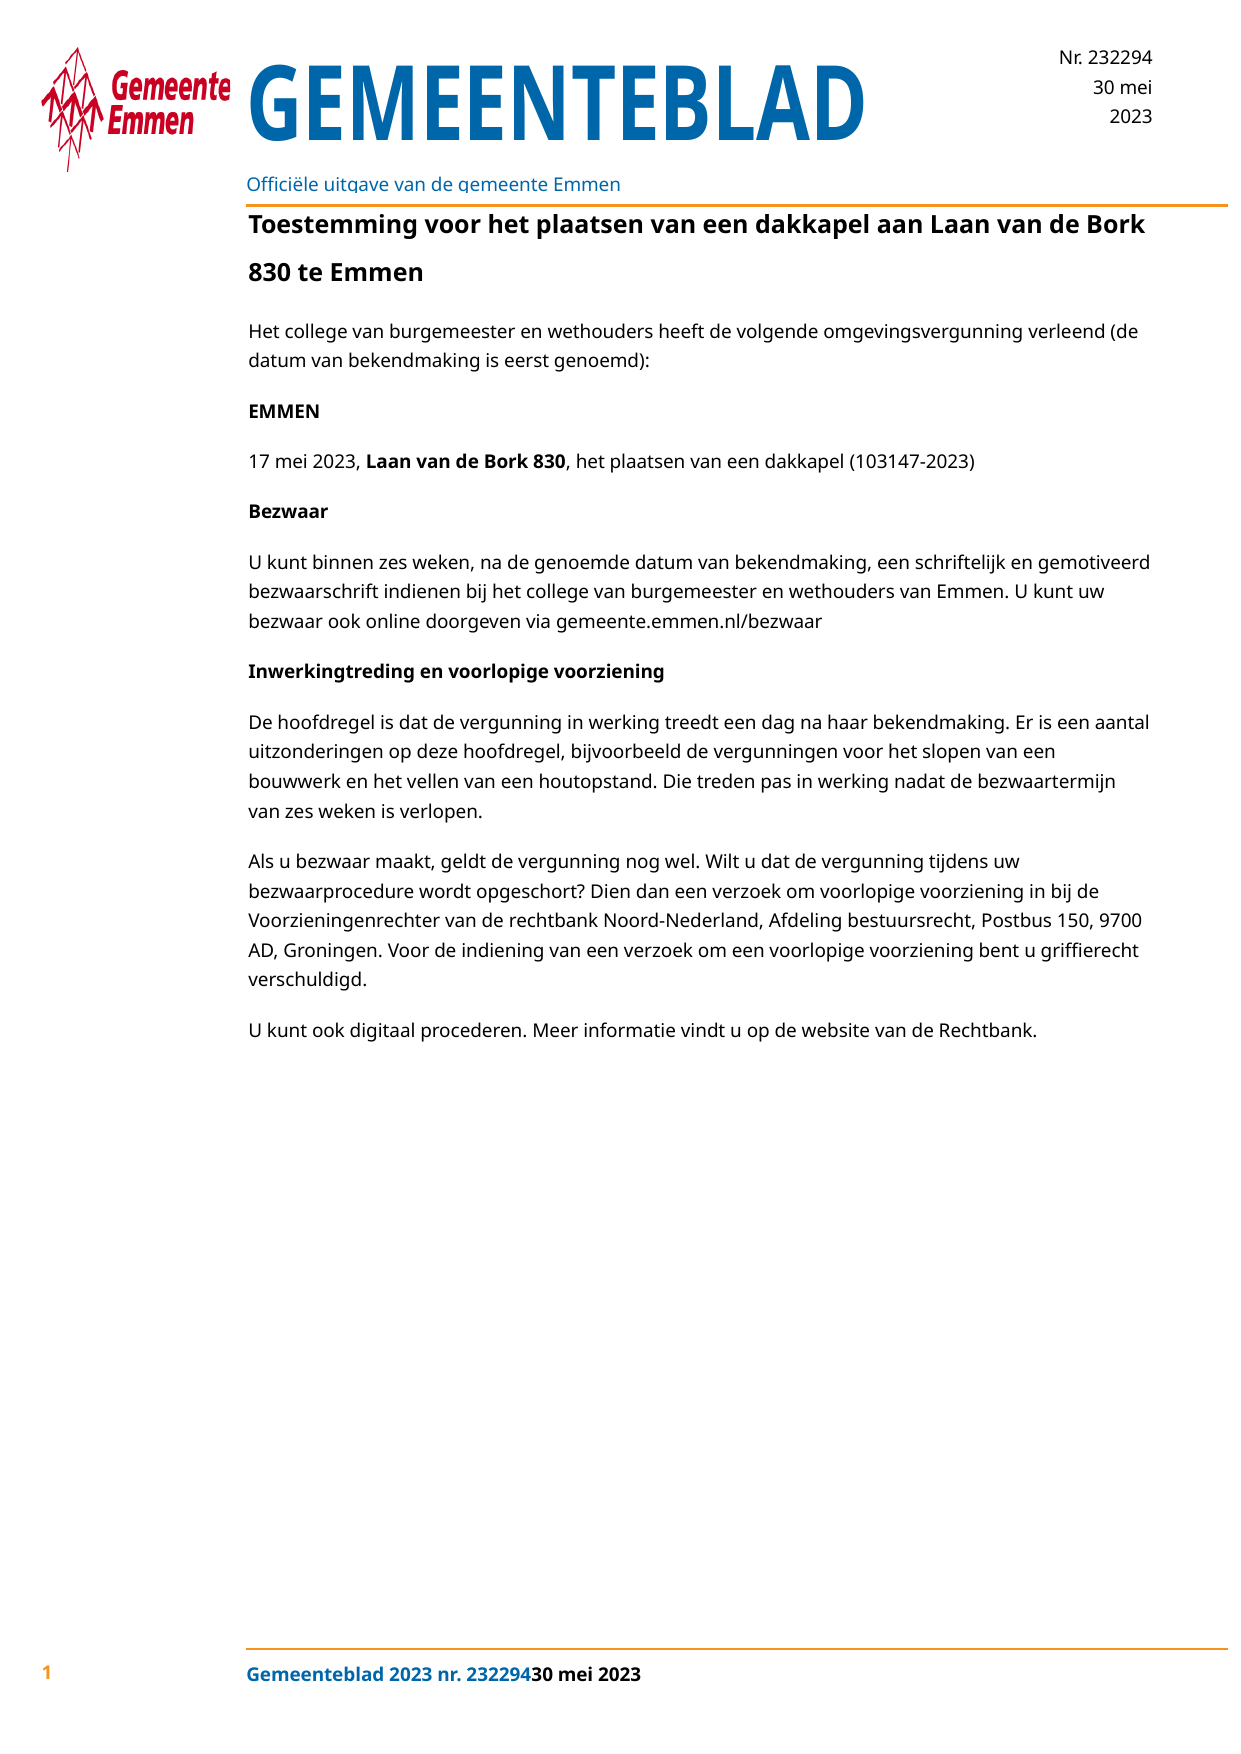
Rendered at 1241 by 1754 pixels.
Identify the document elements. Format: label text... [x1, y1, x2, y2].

text Als u bezwaar maakt, geldt de vergunning nog wel. Wilt u dat de vergunning tijdens uw bezwaarprocedure wordt opgeschort? Dien dan een verzoek om voorlopige voorziening in bij de Voorzieningenrechter van de rechtbank Noord-Nederland, Afdeling bestuursrecht, Postbus 150, 9700 AD, Groningen. Voor de indiening van een verzoek om een voorlopige voorziening bent u griffierecht verschuldigd. [248, 848, 1152, 992]
text Inwerkingtreding en voorlopige voorziening [248, 659, 1152, 684]
text De hoofdregel is dat de vergunning in werking treedt een dag na haar bekendmaking. Er is een aantal uitzonderingen op deze hoofdregel, bijvoorbeeld de vergunningen voor het slopen van een bouwwerk en het vellen van een houtopstand. Die treden pas in werking nadat de bezwaartermijn van zes weken is verlopen. [248, 709, 1152, 824]
text Bezwaar [248, 499, 1152, 524]
text EMMEN [248, 398, 1152, 424]
text U kunt binnen zes weken, na de genoemde datum van bekendmaking, een schriftelijk en gemotiveerd bezwaarschrift indienen bij het college van burgemeester en wethouders van Emmen. U kunt uw bezwaar ook online doorgeven via gemeente.emmen.nl/bezwaar [248, 549, 1152, 634]
text Toestemming voor het plaatsen van een dakkapel aan Laan van de Bork 830 te Emmen [248, 207, 1152, 288]
text 17 mei 2023, Laan van de Bork 830, het plaatsen van een dakkapel (103147-2023) [248, 448, 1152, 474]
text U kunt ook digitaal procederen. Meer informatie vindt u op de website van de Rechtbank. [248, 1017, 1152, 1043]
text Het college van burgemeester en wethouders heeft de volgende omgevingsvergunning verleend (de datum van bekendmaking is eerst genoemd): [248, 318, 1152, 373]
picture [41, 47, 231, 172]
